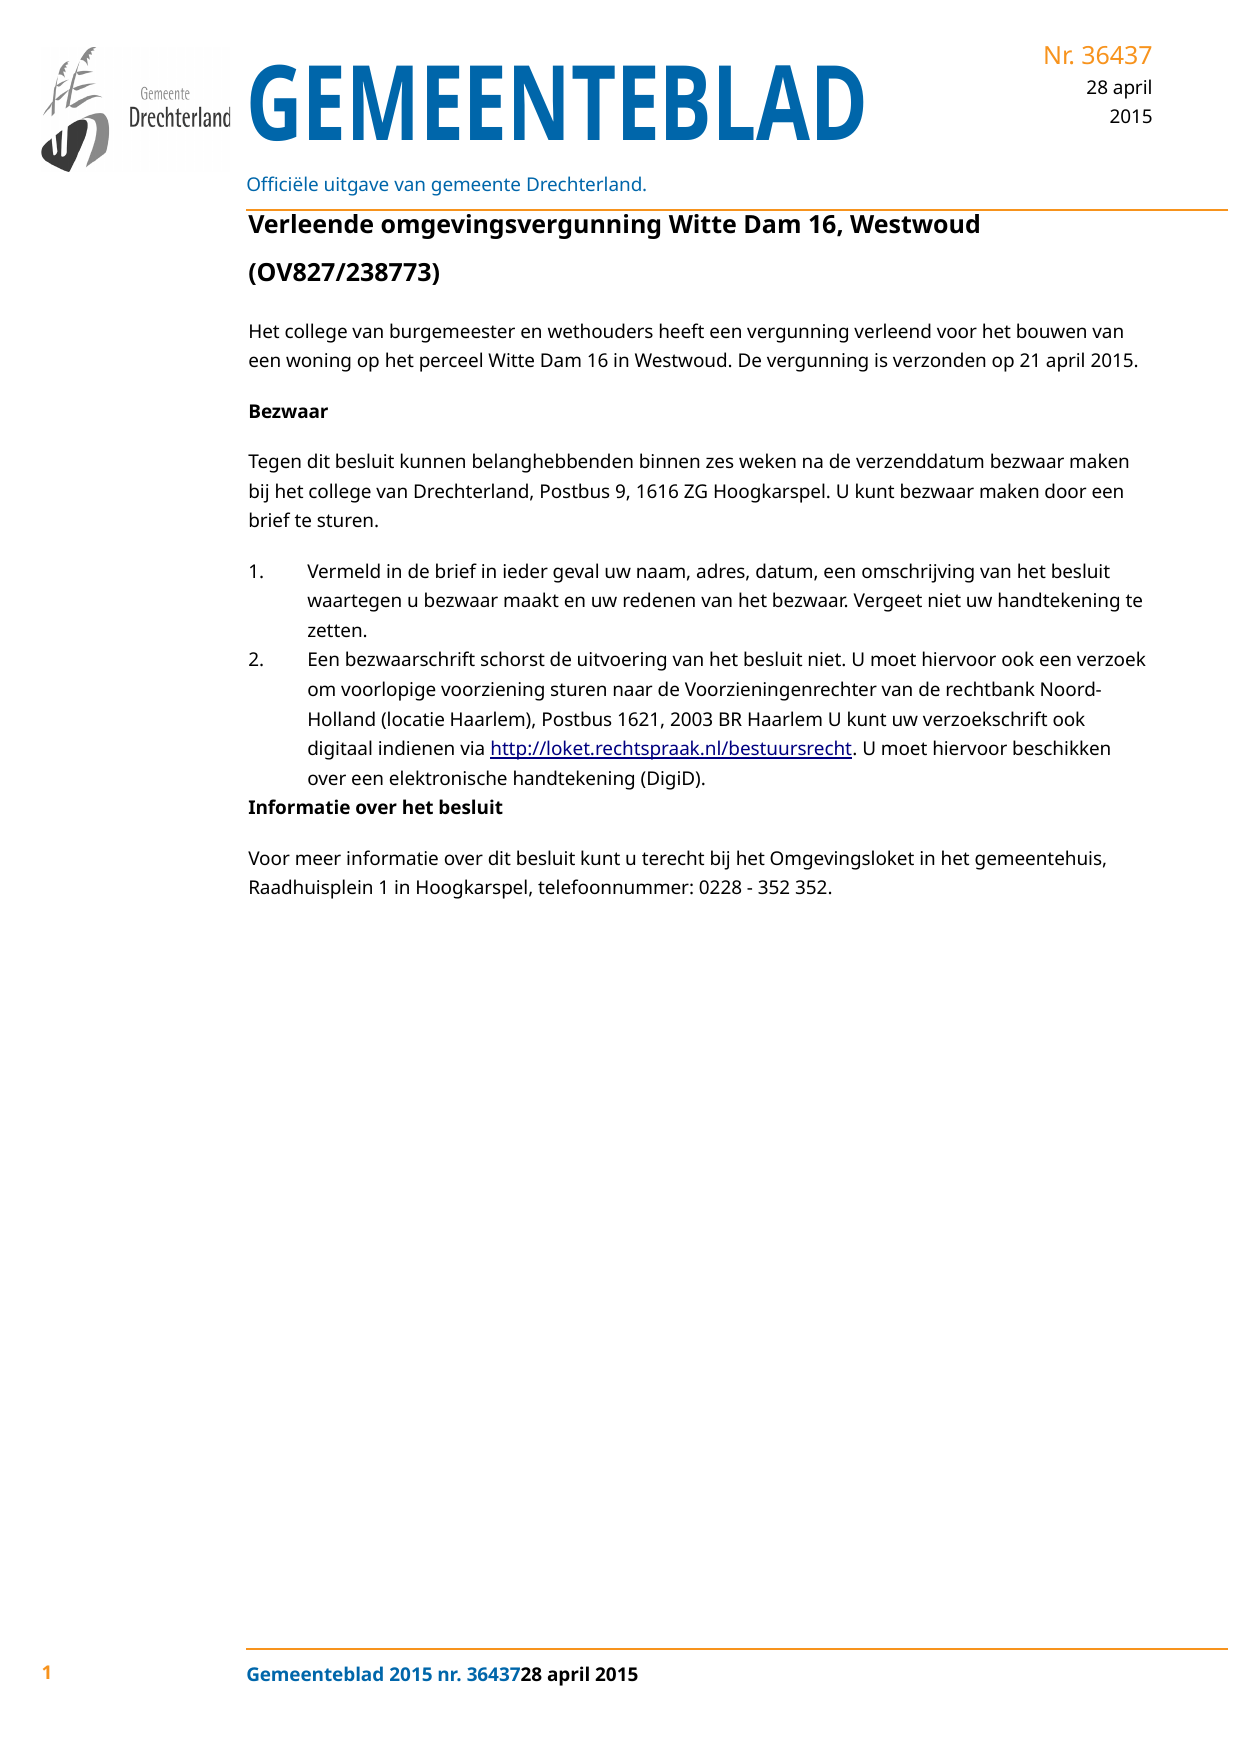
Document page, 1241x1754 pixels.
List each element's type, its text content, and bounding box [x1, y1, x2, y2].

text Tegen dit besluit kunnen belanghebbenden binnen zes weken na de verzenddatum bezwaar maken bij het college van Drechterland, Postbus 9, 1616 ZG Hoogkarspel. U kunt bezwaar maken door een brief te sturen. [248, 448, 1152, 533]
text Bezwaar [248, 398, 1152, 424]
list Een bezwaarschrift schorst de uitvoering van het besluit niet. U moet hiervoor ook een verzoek om voorlopige voorziening sturen naar de Voorzieningenrechter van de rechtbank Noord-Holland (locatie Haarlem), Postbus 1621, 2003 BR Haarlem U kunt uw verzoekschrift ook digitaal indienen via http://loket.rechtspraak.nl/bestuursrecht. U moet hiervoor beschikken over een elektronische handtekening (DigiD). [248, 647, 1152, 791]
text Voor meer informatie over dit besluit kunt u terecht bij het Omgevingsloket in het gemeentehuis, Raadhuisplein 1 in Hoogkarspel, telefoonnummer: 0228 - 352 352. [248, 845, 1152, 900]
text Het college van burgemeester en wethouders heeft een vergunning verleend voor het bouwen van een woning op het perceel Witte Dam 16 in Westwoud. De vergunning is verzonden op 21 april 2015. [248, 318, 1152, 373]
text Verleende omgevingsvergunning Witte Dam 16, Westwoud (OV827/238773) [248, 211, 1152, 288]
picture [41, 47, 231, 172]
text Informatie over het besluit [248, 794, 1152, 820]
list Vermeld in de brief in ieder geval uw naam, adres, datum, een omschrijving van het besluit waartegen u bezwaar maakt en uw redenen van het bezwaar. Vergeet niet uw handtekening te zetten. [248, 558, 1152, 643]
